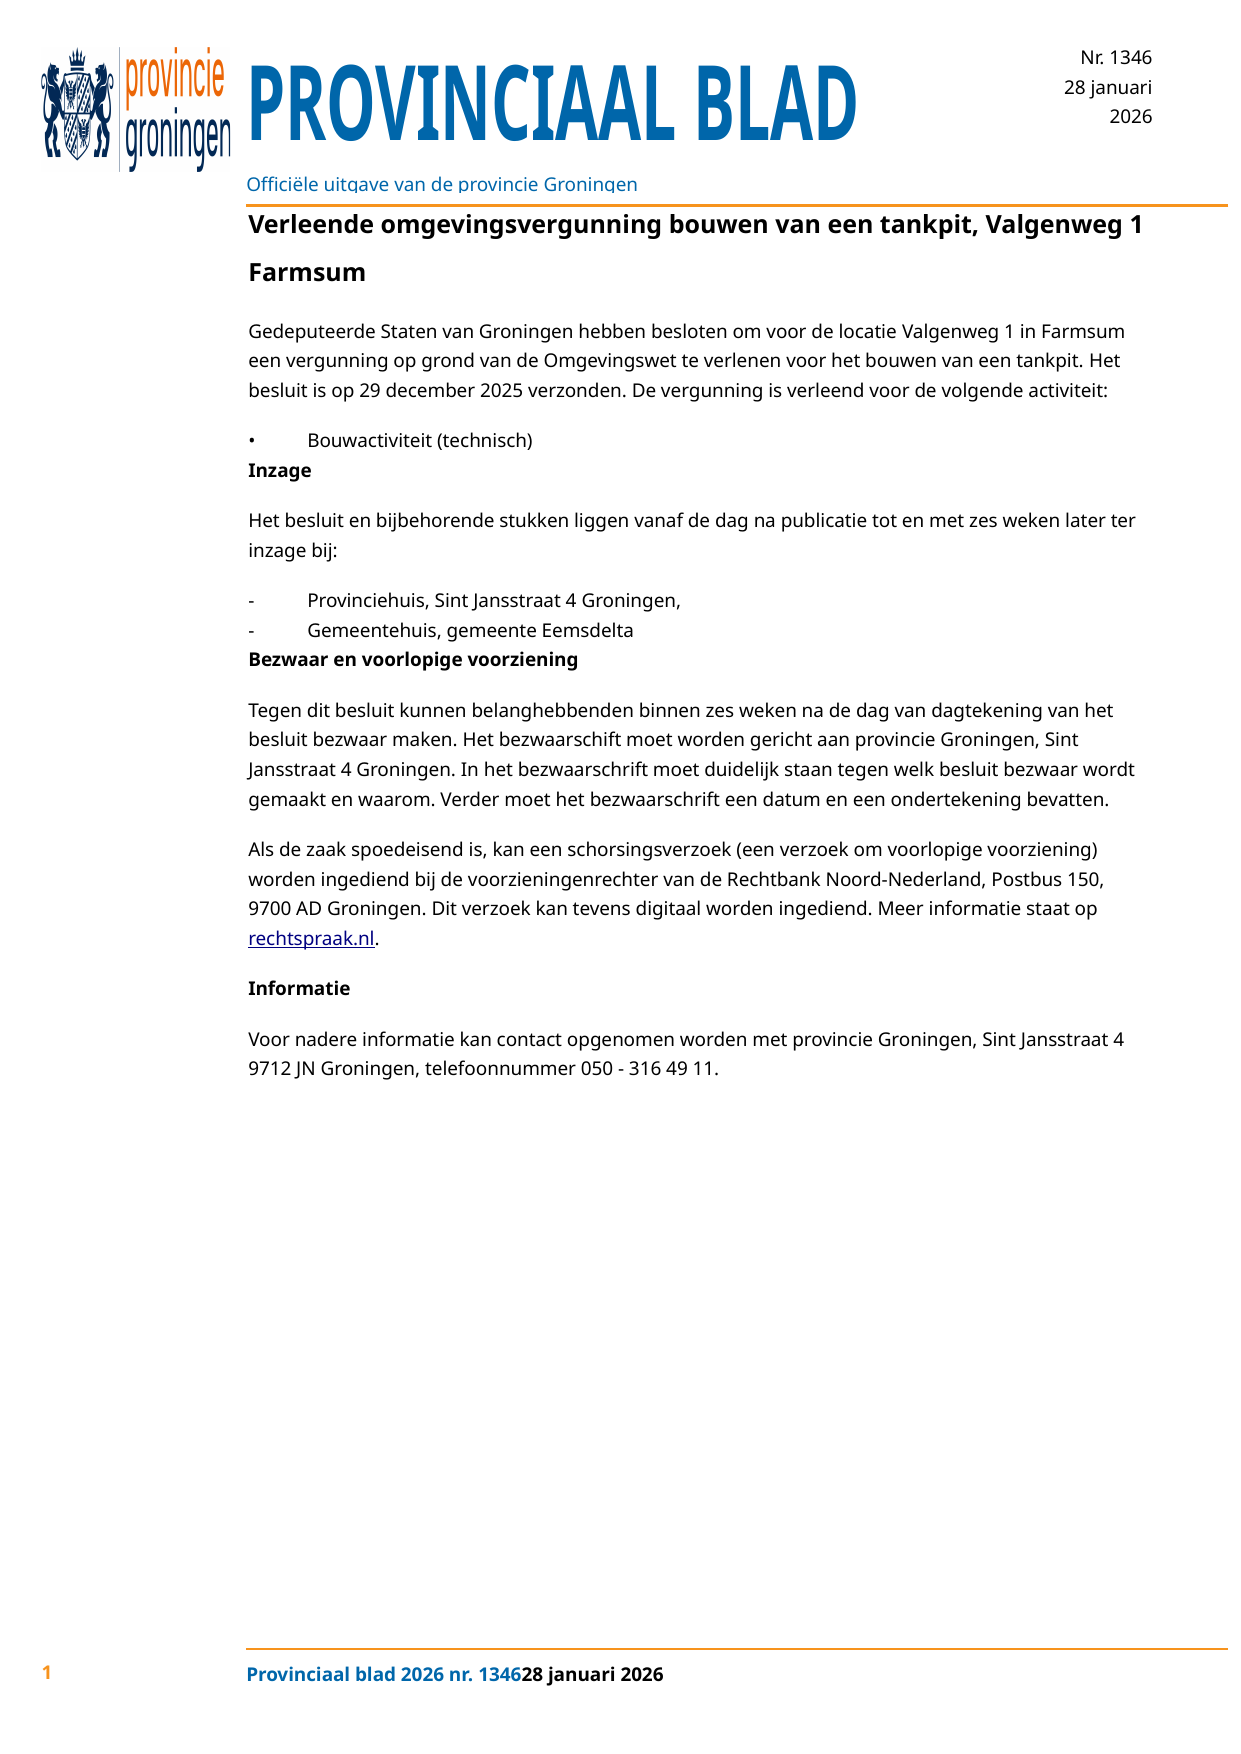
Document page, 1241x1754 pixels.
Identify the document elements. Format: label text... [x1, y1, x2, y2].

text Tegen dit besluit kunnen belanghebbenden binnen zes weken na de dag van dagtekening van het besluit bezwaar maken. Het bezwaarschift moet worden gericht aan provincie Groningen, Sint Jansstraat 4 Groningen. In het bezwaarschrift moet duidelijk staan tegen welk besluit bezwaar wordt gemaakt en waarom. Verder moet het bezwaarschrift een datum en een ondertekening bevatten. [248, 697, 1152, 812]
list Bouwactiviteit (technisch) [248, 427, 1152, 453]
list Gemeentehuis, gemeente Eemsdelta [248, 617, 1152, 643]
text Voor nadere informatie kan contact opgenomen worden met provincie Groningen, Sint Jansstraat 4 9712 JN Groningen, telefoonnummer 050 - 316 49 11. [248, 1026, 1152, 1081]
text Het besluit en bijbehorende stukken liggen vanaf de dag na publicatie tot en met zes weken later ter inzage bij: [248, 507, 1152, 563]
text Bezwaar en voorlopige voorziening [248, 647, 1152, 672]
text Inzage [248, 457, 1152, 483]
text Informatie [248, 975, 1152, 1001]
text Als de zaak spoedeisend is, kan een schorsingsverzoek (een verzoek om voorlopige voorziening) worden ingediend bij de voorzieningenrechter van de Rechtbank Noord-Nederland, Postbus 150, 9700 AD Groningen. Dit verzoek kan tevens digitaal worden ingediend. Meer informatie staat op rechtspraak.nl. [248, 836, 1152, 951]
list Provinciehuis, Sint Jansstraat 4 Groningen, [248, 587, 1152, 613]
text Gedeputeerde Staten van Groningen hebben besloten om voor de locatie Valgenweg 1 in Farmsum een vergunning op grond van de Omgevingswet te verlenen voor het bouwen van een tankpit. Het besluit is op 29 december 2025 verzonden. De vergunning is verleend voor de volgende activiteit: [248, 318, 1152, 403]
picture [41, 47, 231, 172]
text Verleende omgevingsvergunning bouwen van een tankpit, Valgenweg 1 Farmsum [248, 207, 1152, 288]
